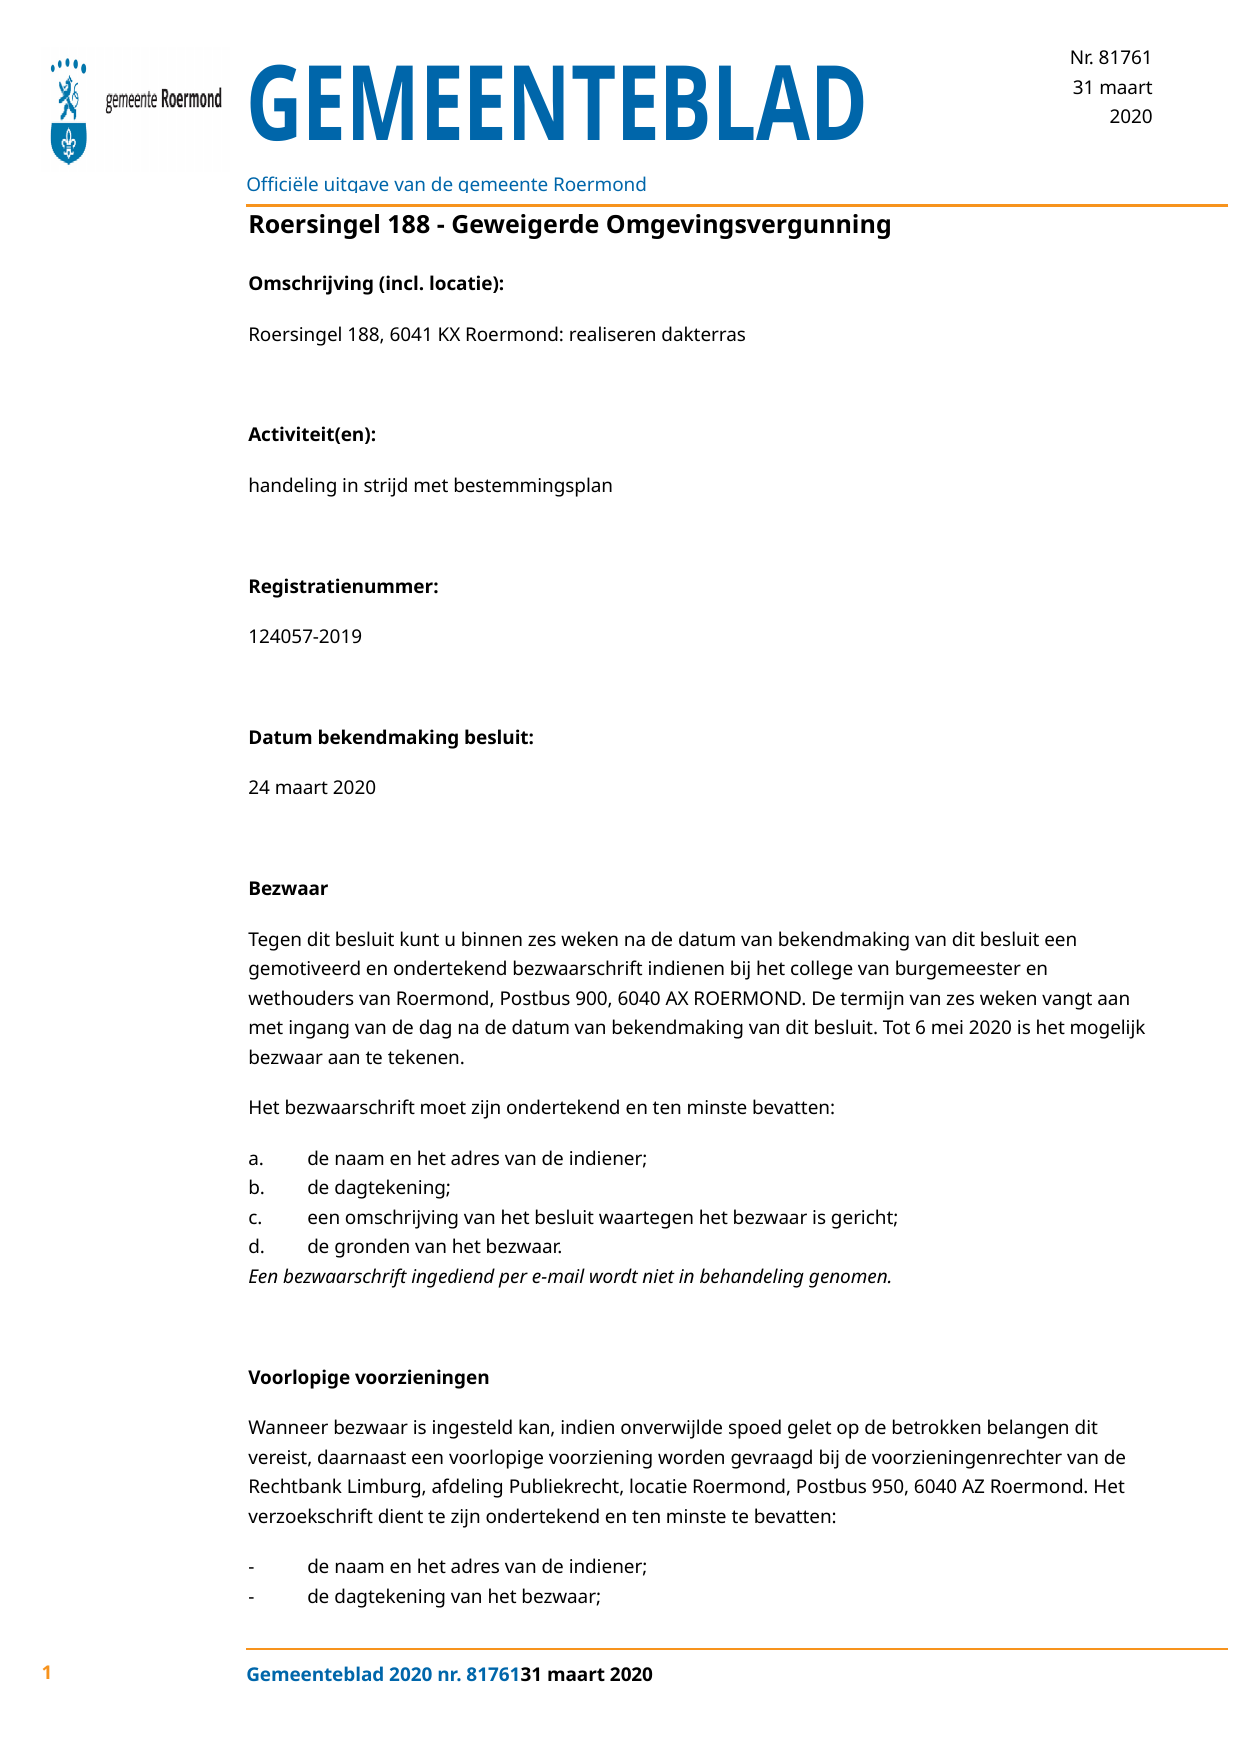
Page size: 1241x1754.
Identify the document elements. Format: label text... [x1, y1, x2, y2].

list de dagtekening van het bezwaar; [248, 1583, 1152, 1609]
text 24 maart 2020 [248, 774, 1152, 800]
list de naam en het adres van de indiener; [248, 1554, 1152, 1579]
text Bezwaar [248, 875, 1152, 901]
text Een bezwaarschrift ingediend per e-mail wordt niet in behandeling genomen. [248, 1263, 1152, 1289]
list de gronden van het bezwaar. [248, 1234, 1152, 1259]
list de naam en het adres van de indiener; [248, 1145, 1152, 1171]
text Datum bekendmaking besluit: [248, 724, 1152, 750]
text Registratienummer: [248, 573, 1152, 598]
text 124057-2019 [248, 623, 1152, 649]
text Wanneer bezwaar is ingesteld kan, indien onverwijlde spoed gelet op de betrokken belangen dit vereist, daarnaast een voorlopige voorziening worden gevraagd bij de voorzieningenrechter van de Rechtbank Limburg, afdeling Publiekrecht, locatie Roermond, Postbus 950, 6040 AZ Roermond. Het verzoekschrift dient te zijn ondertekend en ten minste te bevatten: [248, 1414, 1152, 1529]
text Activiteit(en): [248, 422, 1152, 447]
list een omschrijving van het besluit waartegen het bezwaar is gericht; [248, 1204, 1152, 1230]
text Tegen dit besluit kunt u binnen zes weken na de datum van bekendmaking van dit besluit een gemotiveerd en ondertekend bezwaarschrift indienen bij het college van burgemeester en wethouders van Roermond, Postbus 900, 6040 AX ROERMOND. De termijn van zes weken vangt aan met ingang van de dag na de datum van bekendmaking van dit besluit. Tot 6 mei 2020 is het mogelijk bezwaar aan te tekenen. [248, 926, 1152, 1070]
text Roersingel 188, 6041 KX Roermond: realiseren dakterras [248, 321, 1152, 346]
text Voorlopige voorzieningen [248, 1364, 1152, 1390]
list de dagtekening; [248, 1174, 1152, 1200]
text Het bezwaarschrift moet zijn ondertekend en ten minste bevatten: [248, 1094, 1152, 1120]
text Omschrijving (incl. locatie): [248, 270, 1152, 296]
picture [41, 47, 231, 172]
text handeling in strijd met bestemmingsplan [248, 472, 1152, 498]
text Roersingel 188 - Geweigerde Omgevingsvergunning [248, 207, 1152, 241]
